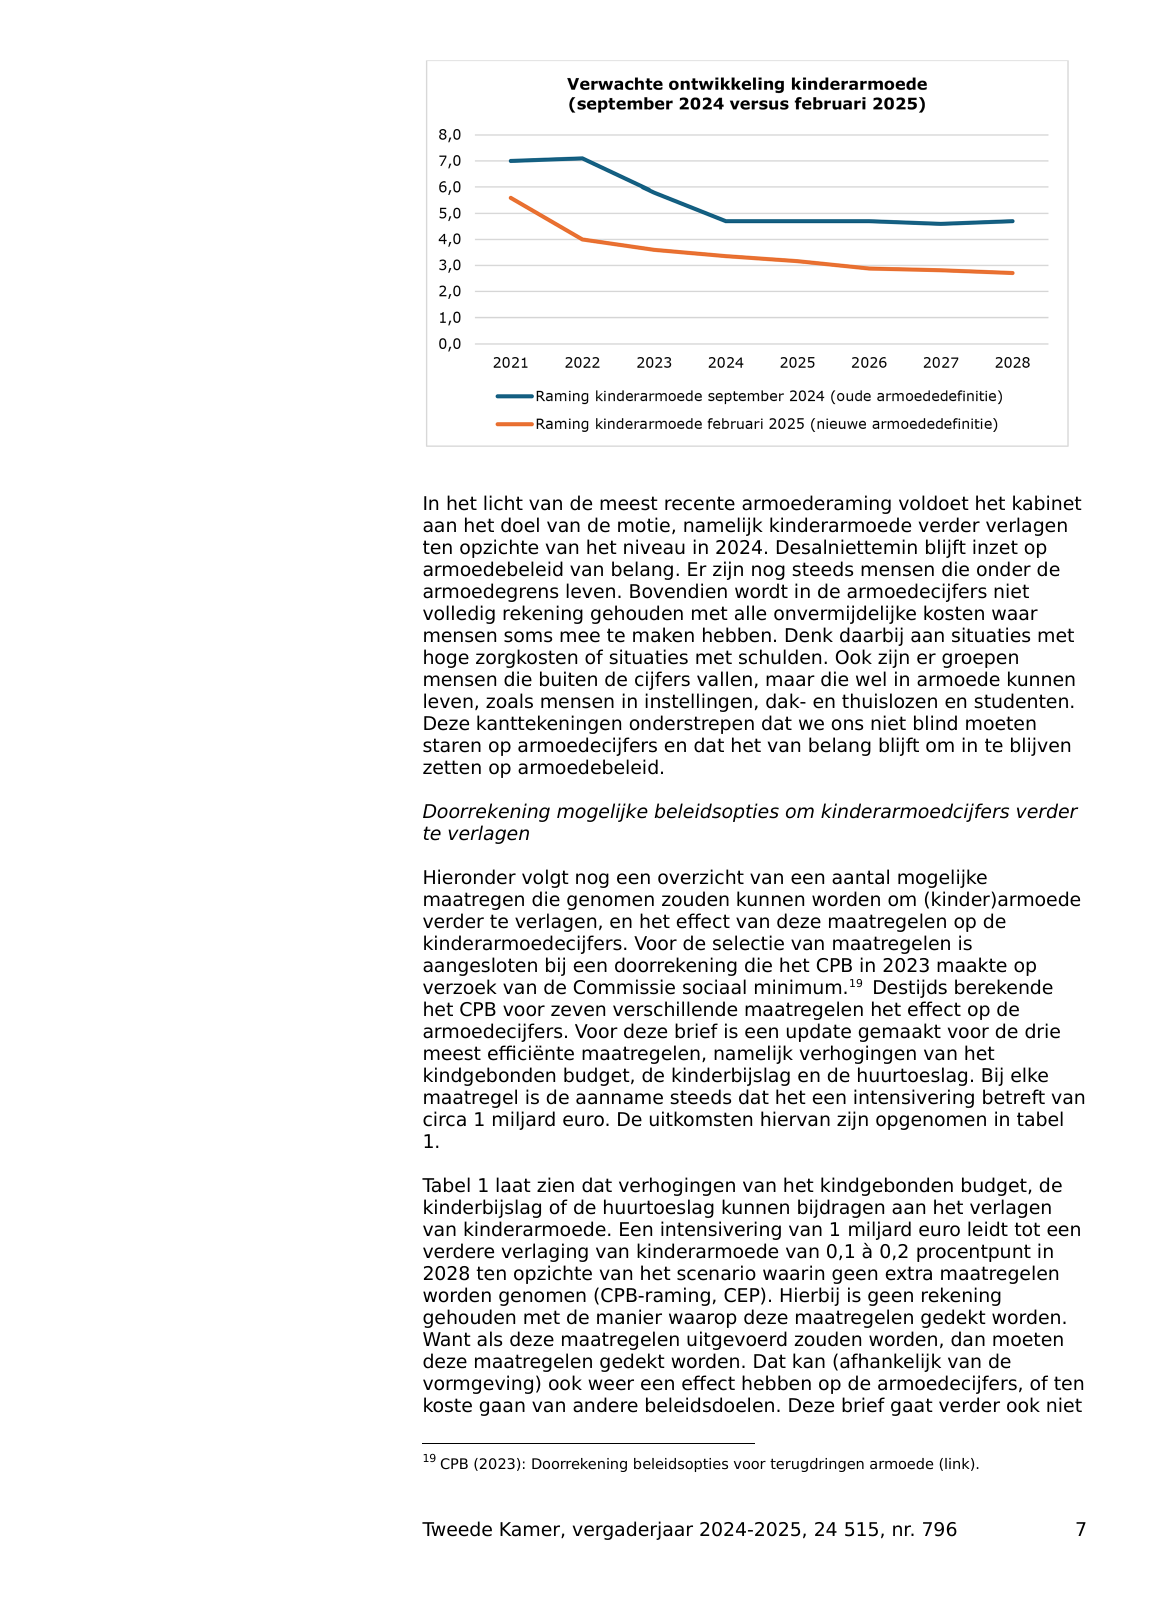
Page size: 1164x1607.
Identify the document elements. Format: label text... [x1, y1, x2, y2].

text CPB (2023): Doorrekening beleidsopties voor terugdringen armoede (link). [422, 1452, 1087, 1474]
text In het licht van de meest recente armoederaming voldoet het kabinet aan het doel van de motie, namelijk kinderarmoede verder verlagen ten opzichte van het niveau in 2024. Desalniettemin blijft inzet op armoedebeleid van belang. Er zijn nog steeds mensen die onder de armoedegrens leven. Bovendien wordt in de armoedecijfers niet volledig rekening gehouden met alle onvermijdelijke kosten waar mensen soms mee te maken hebben. Denk daarbij aan situaties met hoge zorgkosten of situaties met schulden. Ook zijn er groepen mensen die buiten de cijfers vallen, maar die wel in armoede kunnen leven, zoals mensen in instellingen, dak- en thuislozen en studenten. Deze kanttekeningen onderstrepen dat we ons niet blind moeten staren op armoedecijfers en dat het van belang blijft om in te blijven zetten op armoedebeleid. [422, 493, 1087, 779]
subtitle Doorrekening mogelijke beleidsopties om kinderarmoedcijfers verder te verlagen [422, 801, 1087, 845]
text Tabel 1 laat zien dat verhogingen van het kindgebonden budget, de kinderbijslag of de huurtoeslag kunnen bijdragen aan het verlagen van kinderarmoede. Een intensivering van 1 miljard euro leidt tot een verdere verlaging van kinderarmoede van 0,1 à 0,2 procentpunt in 2028 ten opzichte van het scenario waarin geen extra maatregelen worden genomen (CPB-raming, CEP). Hierbij is geen rekening gehouden met de manier waarop deze maatregelen gedekt worden. [422, 1175, 1087, 1329]
picture [422, 59, 1072, 449]
text Hieronder volgt nog een overzicht van een aantal mogelijke maatregen die genomen zouden kunnen worden om (kinder)armoede verder te verlagen, en het effect van deze maatregelen op de kinderarmoedecijfers. Voor de selectie van maatregelen is aangesloten bij een doorrekening die het CPB in 2023 maakte op verzoek van de Commissie sociaal minimum. Destijds berekende het CPB voor zeven verschillende maatregelen het effect op de armoedecijfers. Voor deze brief is een update gemaakt voor de drie meest efficiënte maatregelen, namelijk verhogingen van het kindgebonden budget, de kinderbijslag en de huurtoeslag. Bij elke maatregel is de aanname steeds dat het een intensivering betreft van circa 1 miljard euro. De uitkomsten hiervan zijn opgenomen in tabel 1. [422, 867, 1087, 1153]
text Want als deze maatregelen uitgevoerd zouden worden, dan moeten deze maatregelen gedekt worden. Dat kan (afhankelijk van de vormgeving) ook weer een effect hebben op de armoedecijfers, of ten koste gaan van andere beleidsdoelen. Deze brief gaat verder ook niet [422, 1329, 1087, 1417]
